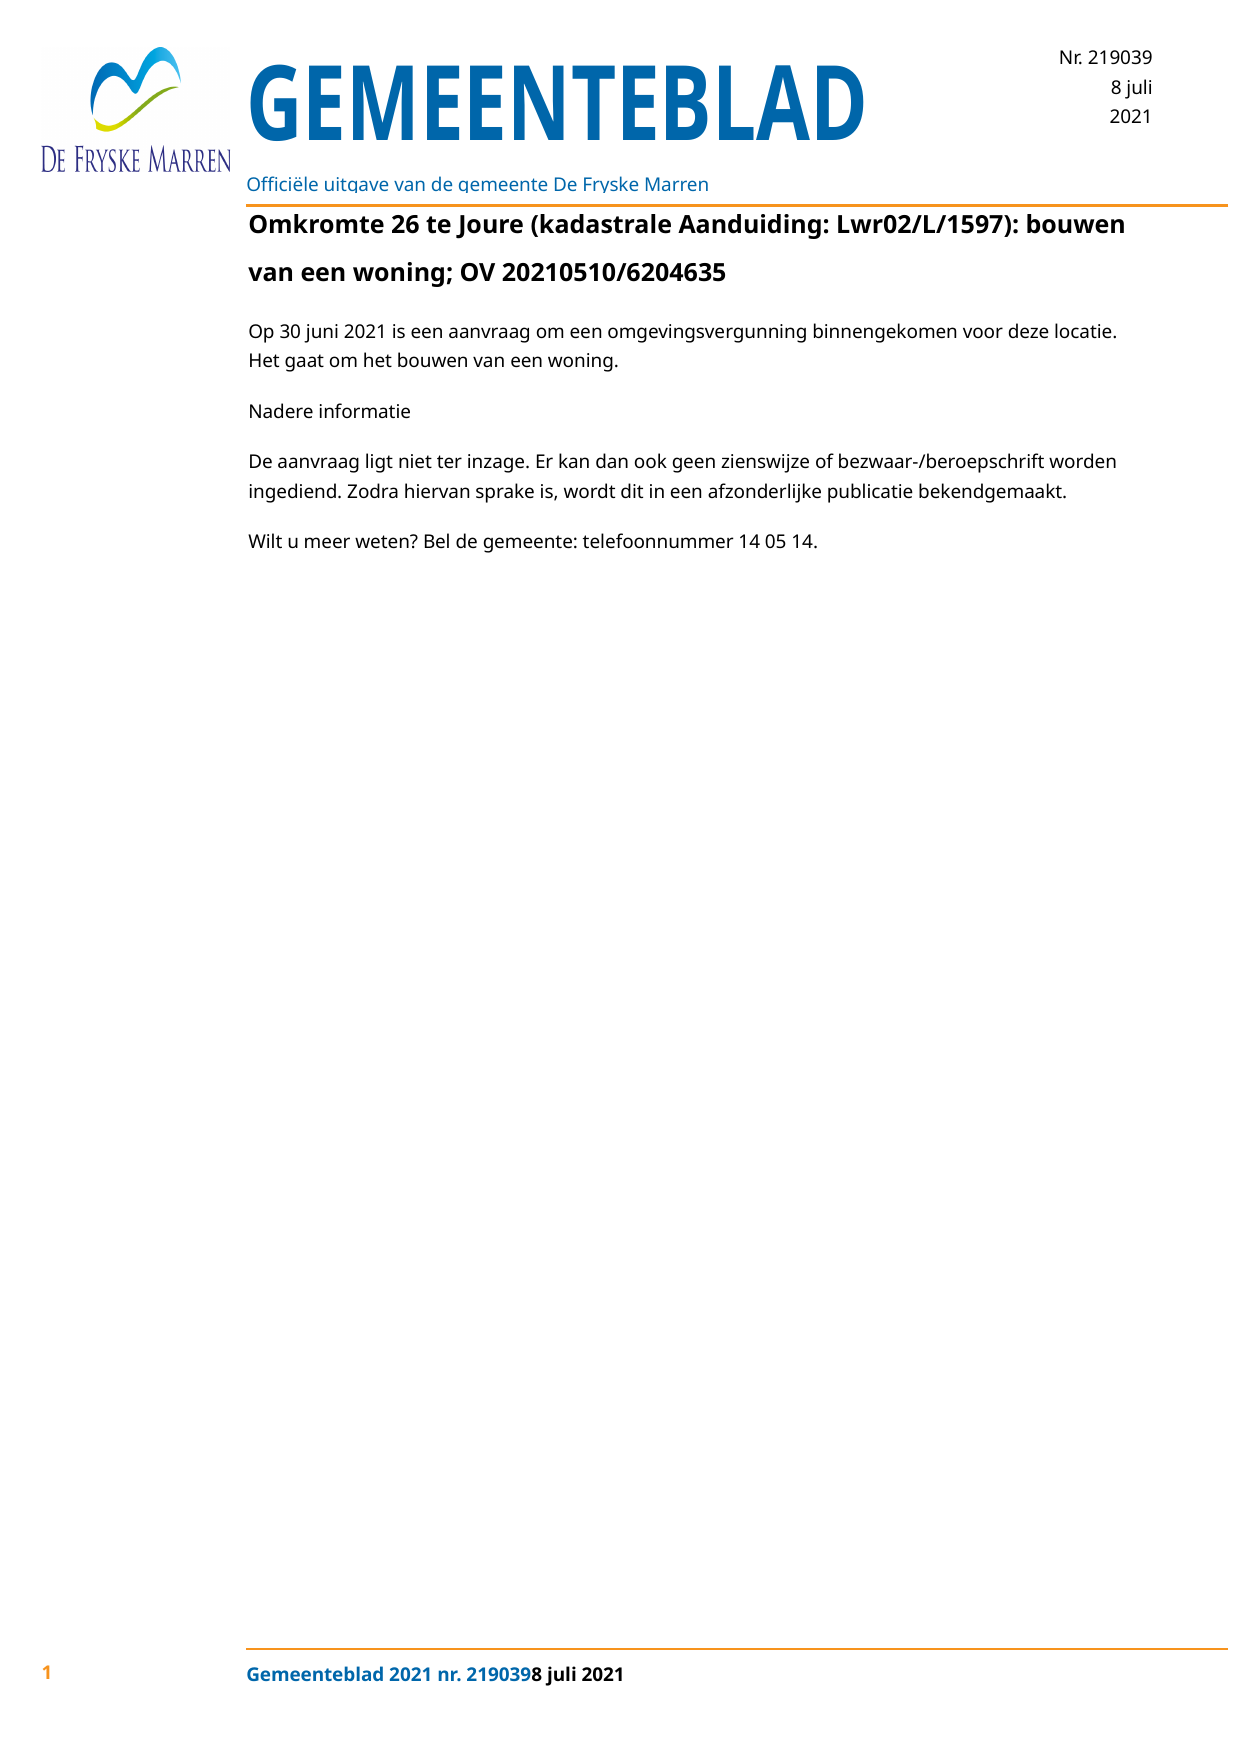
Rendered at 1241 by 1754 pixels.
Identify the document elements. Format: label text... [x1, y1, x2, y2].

text Omkromte 26 te Joure (kadastrale Aanduiding: Lwr02/L/1597): bouwen van een woning; OV 20210510/6204635 [248, 207, 1152, 288]
text Op 30 juni 2021 is een aanvraag om een omgevingsvergunning binnengekomen voor deze locatie. Het gaat om het bouwen van een woning. [248, 318, 1152, 373]
picture [41, 47, 231, 172]
text Nadere informatie [248, 398, 1152, 424]
text De aanvraag ligt niet ter inzage. Er kan dan ook geen zienswijze of bezwaar-/beroepschrift worden ingediend. Zodra hiervan sprake is, wordt dit in een afzonderlijke publicatie bekendgemaakt. [248, 448, 1152, 504]
text Wilt u meer weten? Bel de gemeente: telefoonnummer 14 05 14. [248, 528, 1152, 554]
